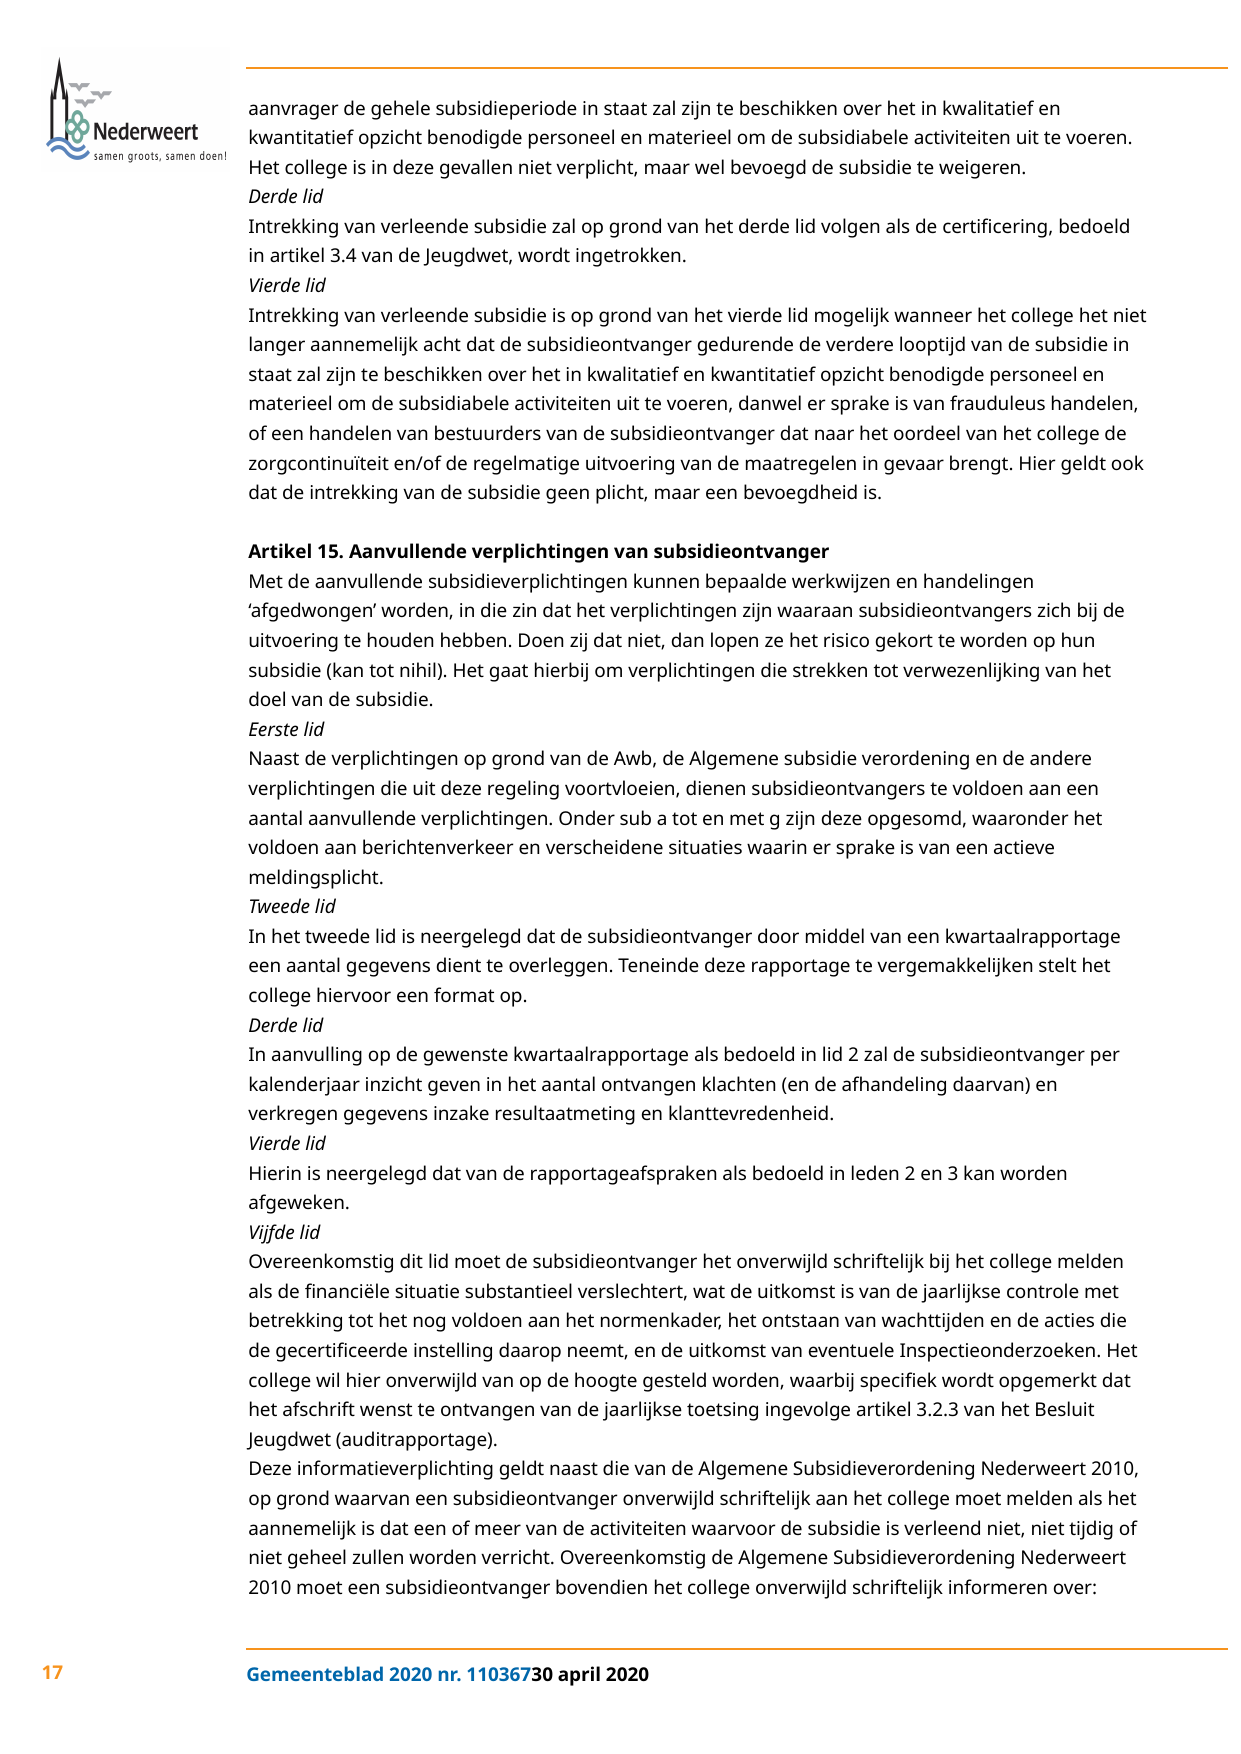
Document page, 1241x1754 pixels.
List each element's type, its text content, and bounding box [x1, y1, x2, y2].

text Derde lid [248, 1012, 1152, 1038]
text Intrekking van verleende subsidie is op grond van het vierde lid mogelijk wanneer het college het niet langer aannemelijk acht dat de subsidieontvanger gedurende de verdere looptijd van de subsidie in staat zal zijn te beschikken over het in kwalitatief en kwantitatief opzicht benodigde personeel en materieel om de subsidiabele activiteiten uit te voeren, danwel er sprake is van frauduleus handelen, of een handelen van bestuurders van de subsidieontvanger dat naar het oordeel van het college de zorgcontinuïteit en/of de regelmatige uitvoering van de maatregelen in gevaar brengt. Hier geldt ook dat de intrekking van de subsidie geen plicht, maar een bevoegdheid is. [248, 302, 1152, 505]
text Overeenkomstig dit lid moet de subsidieontvanger het onverwijld schriftelijk bij het college melden als de financiële situatie substantieel verslechtert, wat de uitkomst is van de jaarlijkse controle met betrekking tot het nog voldoen aan het normenkader, het ontstaan van wachttijden en de acties die de gecertificeerde instelling daarop neemt, en de uitkomst van eventuele Inspectieonderzoeken. Het college wil hier onverwijld van op de hoogte gesteld worden, waarbij specifiek wordt opgemerkt dat het afschrift wenst te ontvangen van de jaarlijkse toetsing ingevolge artikel 3.2.3 van het Besluit Jeugdwet (auditrapportage). [248, 1248, 1152, 1452]
text Tweede lid [248, 893, 1152, 919]
text Intrekking van verleende subsidie zal op grond van het derde lid volgen als de certificering, bedoeld in artikel 3.4 van de Jeugdwet, wordt ingetrokken. [248, 213, 1152, 268]
text Vierde lid [248, 272, 1152, 298]
text Derde lid [248, 183, 1152, 209]
text aanvrager de gehele subsidieperiode in staat zal zijn te beschikken over het in kwalitatief en kwantitatief opzicht benodigde personeel en materieel om de subsidiabele activiteiten uit te voeren. Het college is in deze gevallen niet verplicht, maar wel bevoegd de subsidie te weigeren. [248, 95, 1152, 180]
text In het tweede lid is neergelegd dat de subsidieontvanger door middel van een kwartaalrapportage een aantal gegevens dient te overleggen. Teneinde deze rapportage te vergemakkelijken stelt het college hiervoor een format op. [248, 923, 1152, 1008]
text In aanvulling op de gewenste kwartaalrapportage als bedoeld in lid 2 zal de subsidieontvanger per kalenderjaar inzicht geven in het aantal ontvangen klachten (en de afhandeling daarvan) en verkregen gegevens inzake resultaatmeting en klanttevredenheid. [248, 1041, 1152, 1126]
text Vijfde lid [248, 1219, 1152, 1245]
text Met de aanvullende subsidieverplichtingen kunnen bepaalde werkwijzen en handelingen ‘afgedwongen’ worden, in die zin dat het verplichtingen zijn waaraan subsidieontvangers zich bij de uitvoering te houden hebben. Doen zij dat niet, dan lopen ze het risico gekort te worden op hun subsidie (kan tot nihil). Het gaat hierbij om verplichtingen die strekken tot verwezenlijking van het doel van de subsidie. [248, 568, 1152, 712]
text Naast de verplichtingen op grond van de Awb, de Algemene subsidie verordening en de andere verplichtingen die uit deze regeling voortvloeien, dienen subsidieontvangers te voldoen aan een aantal aanvullende verplichtingen. Onder sub a tot en met g zijn deze opgesomd, waaronder het voldoen aan berichtenverkeer en verscheidene situaties waarin er sprake is van een actieve meldingsplicht. [248, 746, 1152, 890]
text Vierde lid [248, 1130, 1152, 1156]
text Artikel 15. Aanvullende verplichtingen van subsidieontvanger [248, 538, 1152, 564]
text Deze informatieverplichting geldt naast die van de Algemene Subsidieverordening Nederweert 2010, op grond waarvan een subsidieontvanger onverwijld schriftelijk aan het college moet melden als het aannemelijk is dat een of meer van de activiteiten waarvoor de subsidie is verleend niet, niet tijdig of niet geheel zullen worden verricht. Overeenkomstig de Algemene Subsidieverordening Nederweert 2010 moet een subsidieontvanger bovendien het college onverwijld schriftelijk informeren over: [248, 1456, 1152, 1600]
text Eerste lid [248, 716, 1152, 742]
text Hierin is neergelegd dat van de rapportageafspraken als bedoeld in leden 2 en 3 kan worden afgeweken. [248, 1160, 1152, 1215]
picture [41, 47, 231, 172]
